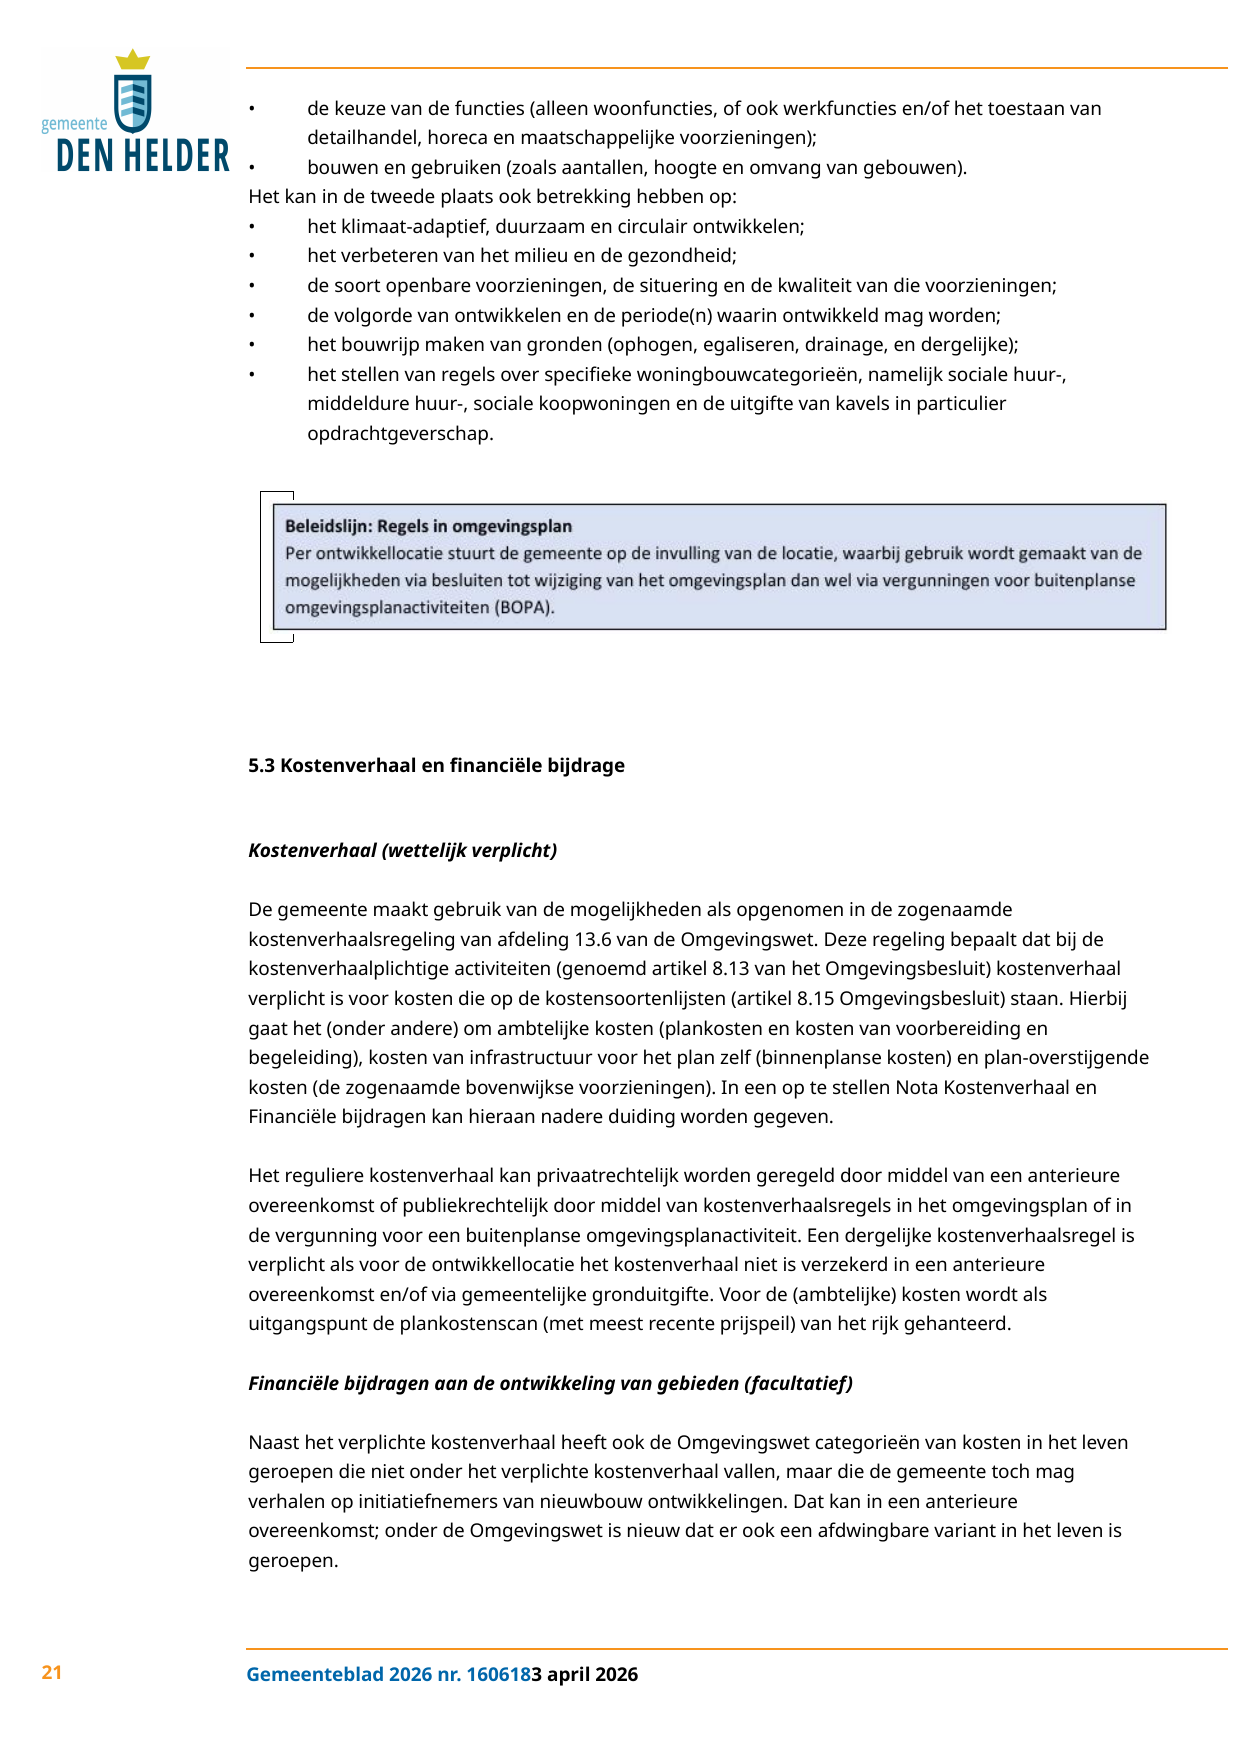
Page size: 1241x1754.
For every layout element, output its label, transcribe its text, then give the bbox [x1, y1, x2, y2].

list het verbeteren van het milieu en de gezondheid; [248, 243, 1152, 268]
text Naast het verplichte kostenverhaal heeft ook de Omgevingswet categorieën van kosten in het leven geroepen die niet onder het verplichte kostenverhaal vallen, maar die de gemeente toch mag verhalen op initiatiefnemers van nieuwbouw ontwikkelingen. Dat kan in een anterieure overeenkomst; onder de Omgevingswet is nieuw dat er ook een afdwingbare variant in het leven is geroepen. [248, 1429, 1152, 1573]
list de volgorde van ontwikkelen en de periode(n) waarin ontwikkeld mag worden; [248, 302, 1152, 328]
text Kostenverhaal (wettelijk verplicht) [248, 837, 1152, 863]
list bouwen en gebruiken (zoals aantallen, hoogte en omvang van gebouwen). [248, 154, 1152, 180]
picture [130, 157, 135, 172]
picture [41, 47, 231, 172]
picture [63, 144, 68, 165]
text Het kan in de tweede plaats ook betrekking hebben op: [248, 183, 1152, 209]
picture [182, 144, 187, 165]
text Het reguliere kostenverhaal kan privaatrechtelijk worden geregeld door middel van een anterieure overeenkomst of publiekrechtelijk door middel van kostenverhaalsregels in het omgevingsplan of in de vergunning voor een buitenplanse omgevingsplanactiviteit. Een dergelijke kostenverhaalsregel is verplicht als voor de ontwikkellocatie het kostenverhaal niet is verzekerd in een anterieure overeenkomst en/of via gemeentelijke gronduitgifte. Voor de (ambtelijke) kosten wordt als uitgangspunt de plankostenscan (met meest recente prijspeil) van het rijk gehanteerd. [248, 1163, 1152, 1336]
list het bouwrijp maken van gronden (ophogen, egaliseren, drainage, en dergelijke); [248, 331, 1152, 357]
list de keuze van de functies (alleen woonfuncties, of ook werkfuncties en/of het toestaan van detailhandel, horeca en maatschappelijke voorzieningen); [248, 95, 1152, 150]
list het klimaat-adaptief, duurzaam en circulair ontwikkelen; [248, 213, 1152, 239]
list de soort openbare voorzieningen, de situering en de kwaliteit van die voorzieningen; [248, 272, 1152, 298]
picture [100, 154, 106, 172]
text Financiële bijdragen aan de ontwikkeling van gebieden (facultatief) [248, 1370, 1152, 1395]
text 5.3 Kostenverhaal en financiële bijdrage [248, 752, 1152, 778]
picture [220, 160, 224, 172]
list het stellen van regels over specifieke woningbouwcategorieën, namelijk sociale huur-, middeldure huur-, sociale koopwoningen en de uitgifte van kavels in particulier opdrachtgeverschap. [248, 361, 1152, 446]
picture [268, 500, 1173, 634]
text De gemeente maakt gebruik van de mogelijkheden als opgenomen in de zogenaamde kostenverhaalsregeling van afdeling 13.6 van de Omgevingswet. Deze regeling bepaalt dat bij de kostenverhaalplichtige activiteiten (genoemd artikel 8.13 van het Omgevingsbesluit) kostenverhaal verplicht is voor kosten die op de kostensoortenlijsten (artikel 8.15 Omgevingsbesluit) staan. Hierbij gaat het (onder andere) om ambtelijke kosten (plankosten en kosten van voorbereiding en begeleiding), kosten van infrastructuur voor het plan zelf (binnenplanse kosten) en plan-overstijgende kosten (de zogenaamde bovenwijkse voorzieningen). In een op te stellen Nota Kostenverhaal en Financiële bijdragen kan hieraan nadere duiding worden gegeven. [248, 896, 1152, 1129]
